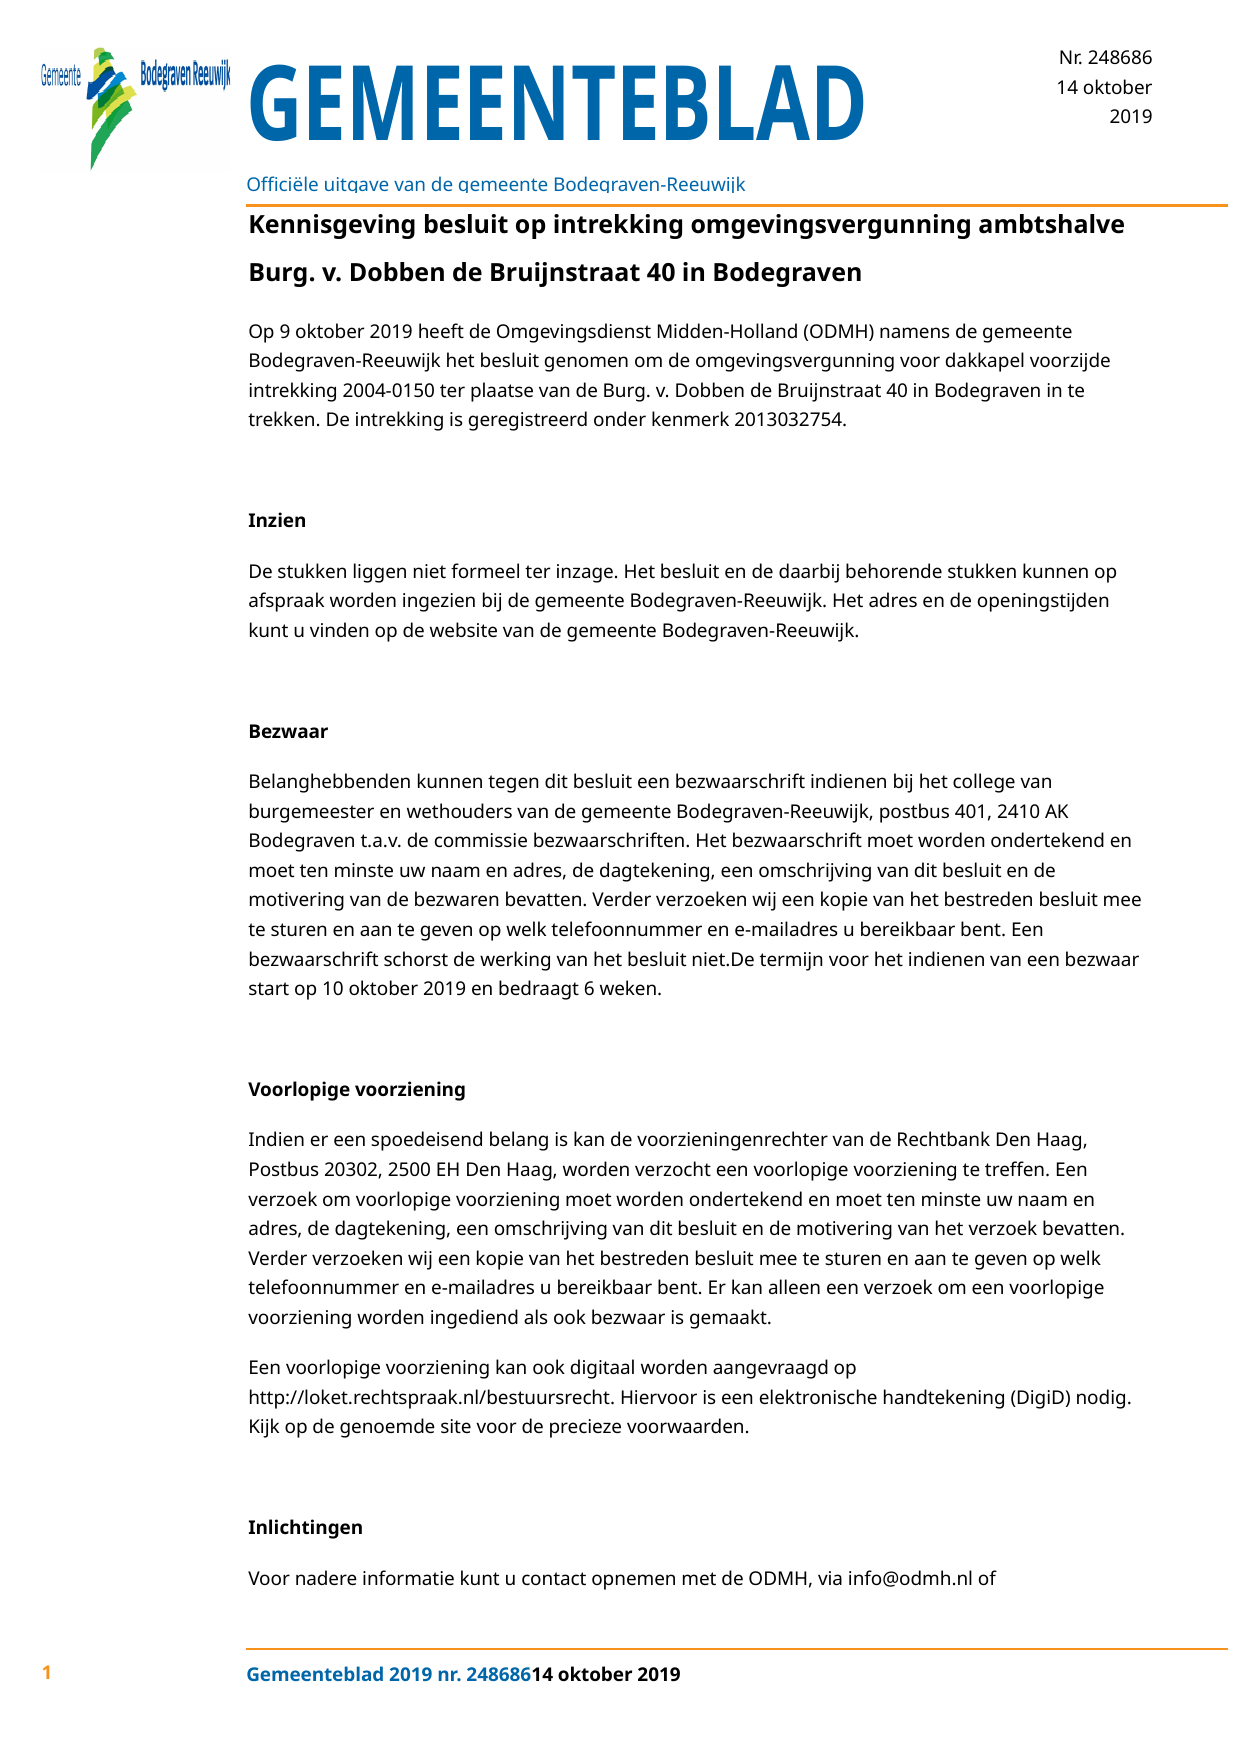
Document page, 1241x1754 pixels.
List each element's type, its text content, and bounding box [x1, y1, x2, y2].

text De stukken liggen niet formeel ter inzage. Het besluit en de daarbij behorende stukken kunnen op afspraak worden ingezien bij de gemeente Bodegraven-Reeuwijk. Het adres en de openingstijden kunt u vinden op de website van de gemeente Bodegraven-Reeuwijk. [248, 558, 1152, 643]
picture [41, 47, 231, 172]
text Op 9 oktober 2019 heeft de Omgevingsdienst Midden-Holland (ODMH) namens de gemeente Bodegraven-Reeuwijk het besluit genomen om de omgevingsvergunning voor dakkapel voorzijde intrekking 2004-0150 ter plaatse van de Burg. v. Dobben de Bruijnstraat 40 in Bodegraven in te trekken. De intrekking is geregistreerd onder kenmerk 2013032754. [248, 318, 1152, 432]
text Bezwaar [248, 718, 1152, 744]
text Indien er een spoedeisend belang is kan de voorzieningenrechter van de Rechtbank Den Haag, Postbus 20302, 2500 EH Den Haag, worden verzocht een voorlopige voorziening te treffen. Een verzoek om voorlopige voorziening moet worden ondertekend en moet ten minste uw naam en adres, de dagtekening, een omschrijving van dit besluit en de motivering van het verzoek bevatten. Verder verzoeken wij een kopie van het bestreden besluit mee te sturen en aan te geven op welk telefoonnummer en e-mailadres u bereikbaar bent. Er kan alleen een verzoek om een voorlopige voorziening worden ingediend als ook bezwaar is gemaakt. [248, 1127, 1152, 1330]
text Belanghebbenden kunnen tegen dit besluit een bezwaarschrift indienen bij het college van burgemeester en wethouders van de gemeente Bodegraven-Reeuwijk, postbus 401, 2410 AK Bodegraven t.a.v. de commissie bezwaarschriften. Het bezwaarschrift moet worden ondertekend en moet ten minste uw naam en adres, de dagtekening, een omschrijving van dit besluit en de motivering van de bezwaren bevatten. Verder verzoeken wij een kopie van het bestreden besluit mee te sturen en aan te geven op welk telefoonnummer en e-mailadres u bereikbaar bent. Een bezwaarschrift schorst de werking van het besluit niet.De termijn voor het indienen van een bezwaar start op 10 oktober 2019 en bedraagt 6 weken. [248, 768, 1152, 1001]
text Kennisgeving besluit op intrekking omgevingsvergunning ambtshalve Burg. v. Dobben de Bruijnstraat 40 in Bodegraven [248, 207, 1152, 288]
text Voor nadere informatie kunt u contact opnemen met de ODMH, via info@odmh.nl of [248, 1565, 1152, 1591]
text Een voorlopige voorziening kan ook digitaal worden aangevraagd op http://loket.rechtspraak.nl/bestuursrecht. Hiervoor is een elektronische handtekening (DigiD) nodig. Kijk op de genoemde site voor de precieze voorwaarden. [248, 1354, 1152, 1439]
text Inlichtingen [248, 1514, 1152, 1540]
text Voorlopige voorziening [248, 1076, 1152, 1102]
text Inzien [248, 507, 1152, 533]
